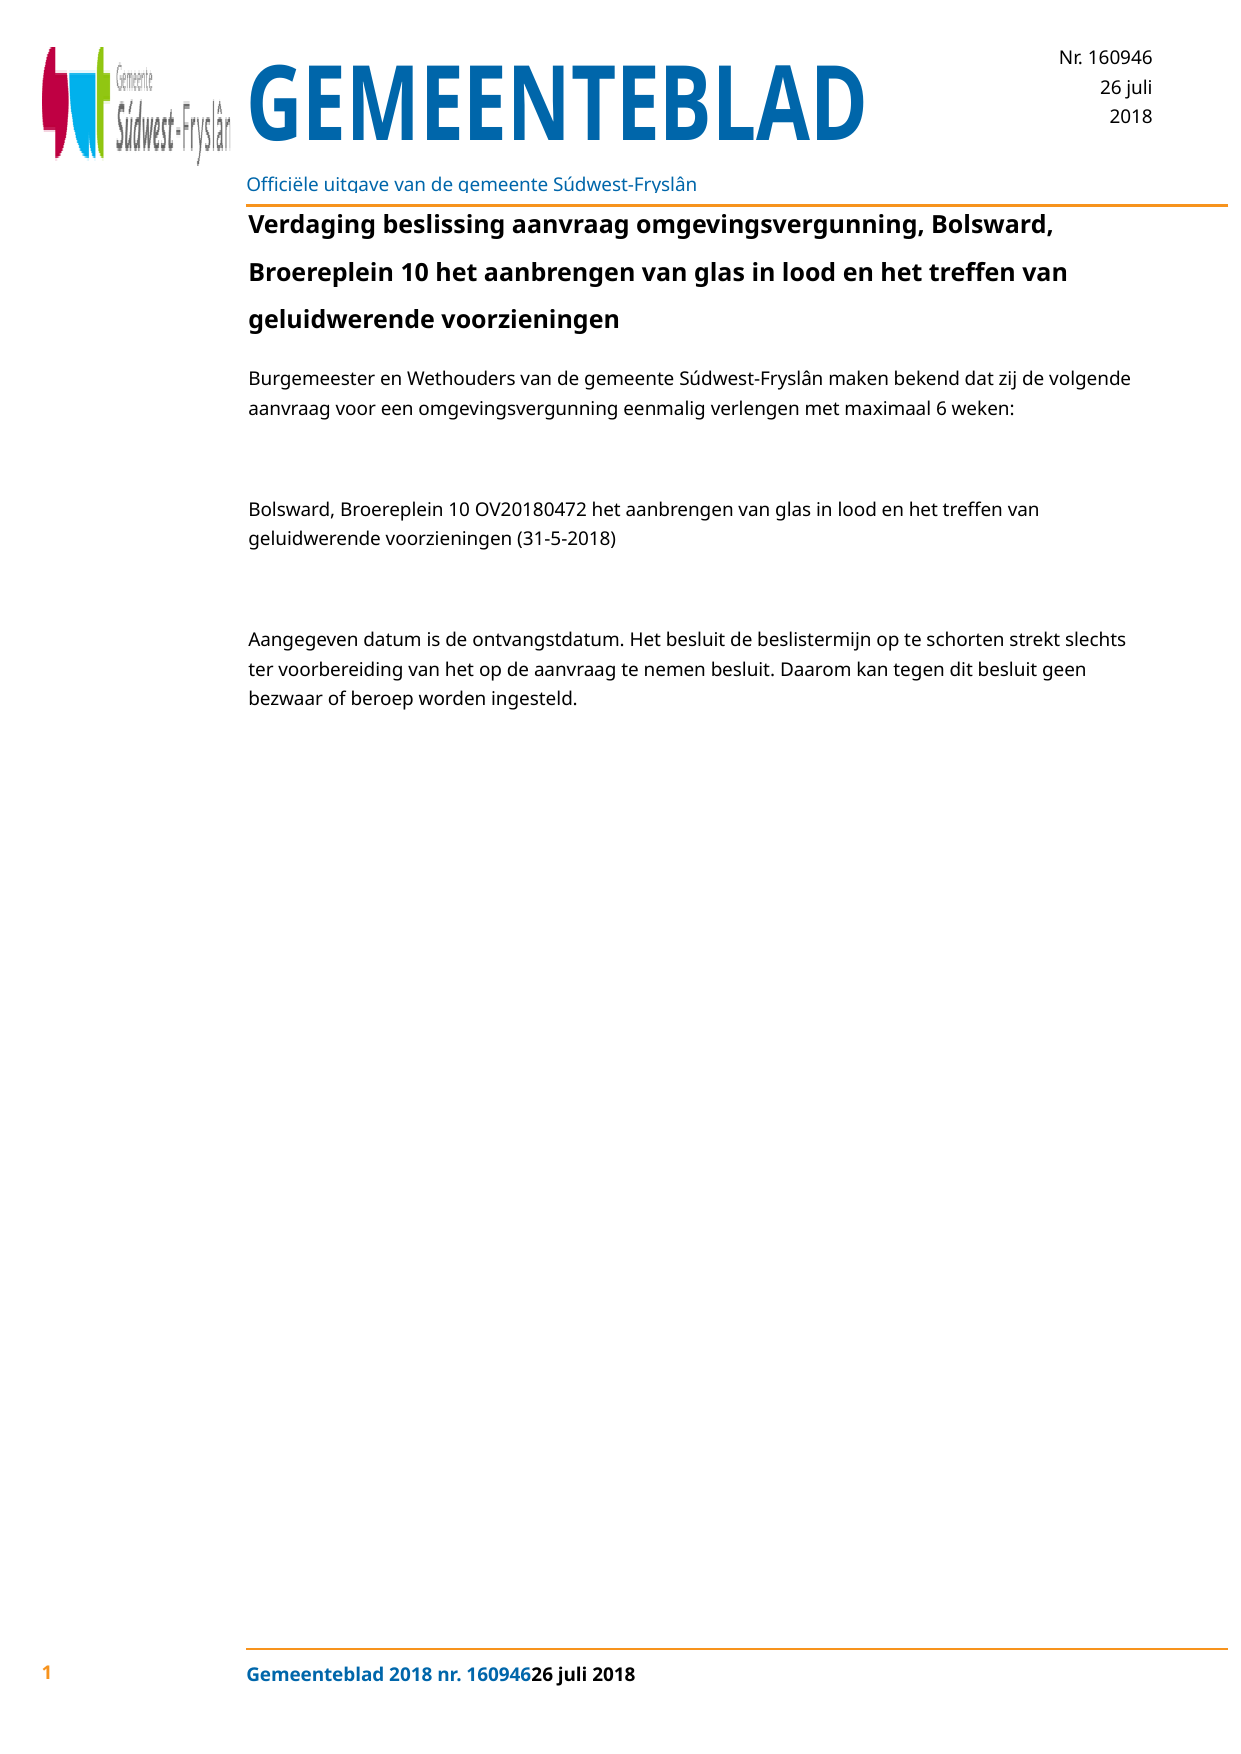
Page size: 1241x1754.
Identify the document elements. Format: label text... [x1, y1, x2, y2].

text Aangegeven datum is de ontvangstdatum. Het besluit de beslistermijn op te schorten strekt slechts ter voorbereiding van het op de aanvraag te nemen besluit. Daarom kan tegen dit besluit geen bezwaar of beroep worden ingesteld. [248, 626, 1152, 711]
text Burgemeester en Wethouders van de gemeente Súdwest-Fryslân maken bekend dat zij de volgende aanvraag voor een omgevingsvergunning eenmalig verlengen met maximaal 6 weken: [248, 366, 1152, 421]
text Verdaging beslissing aanvraag omgevingsvergunning, Bolsward, Broereplein 10 het aanbrengen van glas in lood en het treffen van geluidwerende voorzieningen [248, 207, 1152, 336]
text Bolsward, Broereplein 10 OV20180472 het aanbrengen van glas in lood en het treffen van geluidwerende voorzieningen (31-5-2018) [248, 496, 1152, 551]
picture [41, 47, 231, 172]
